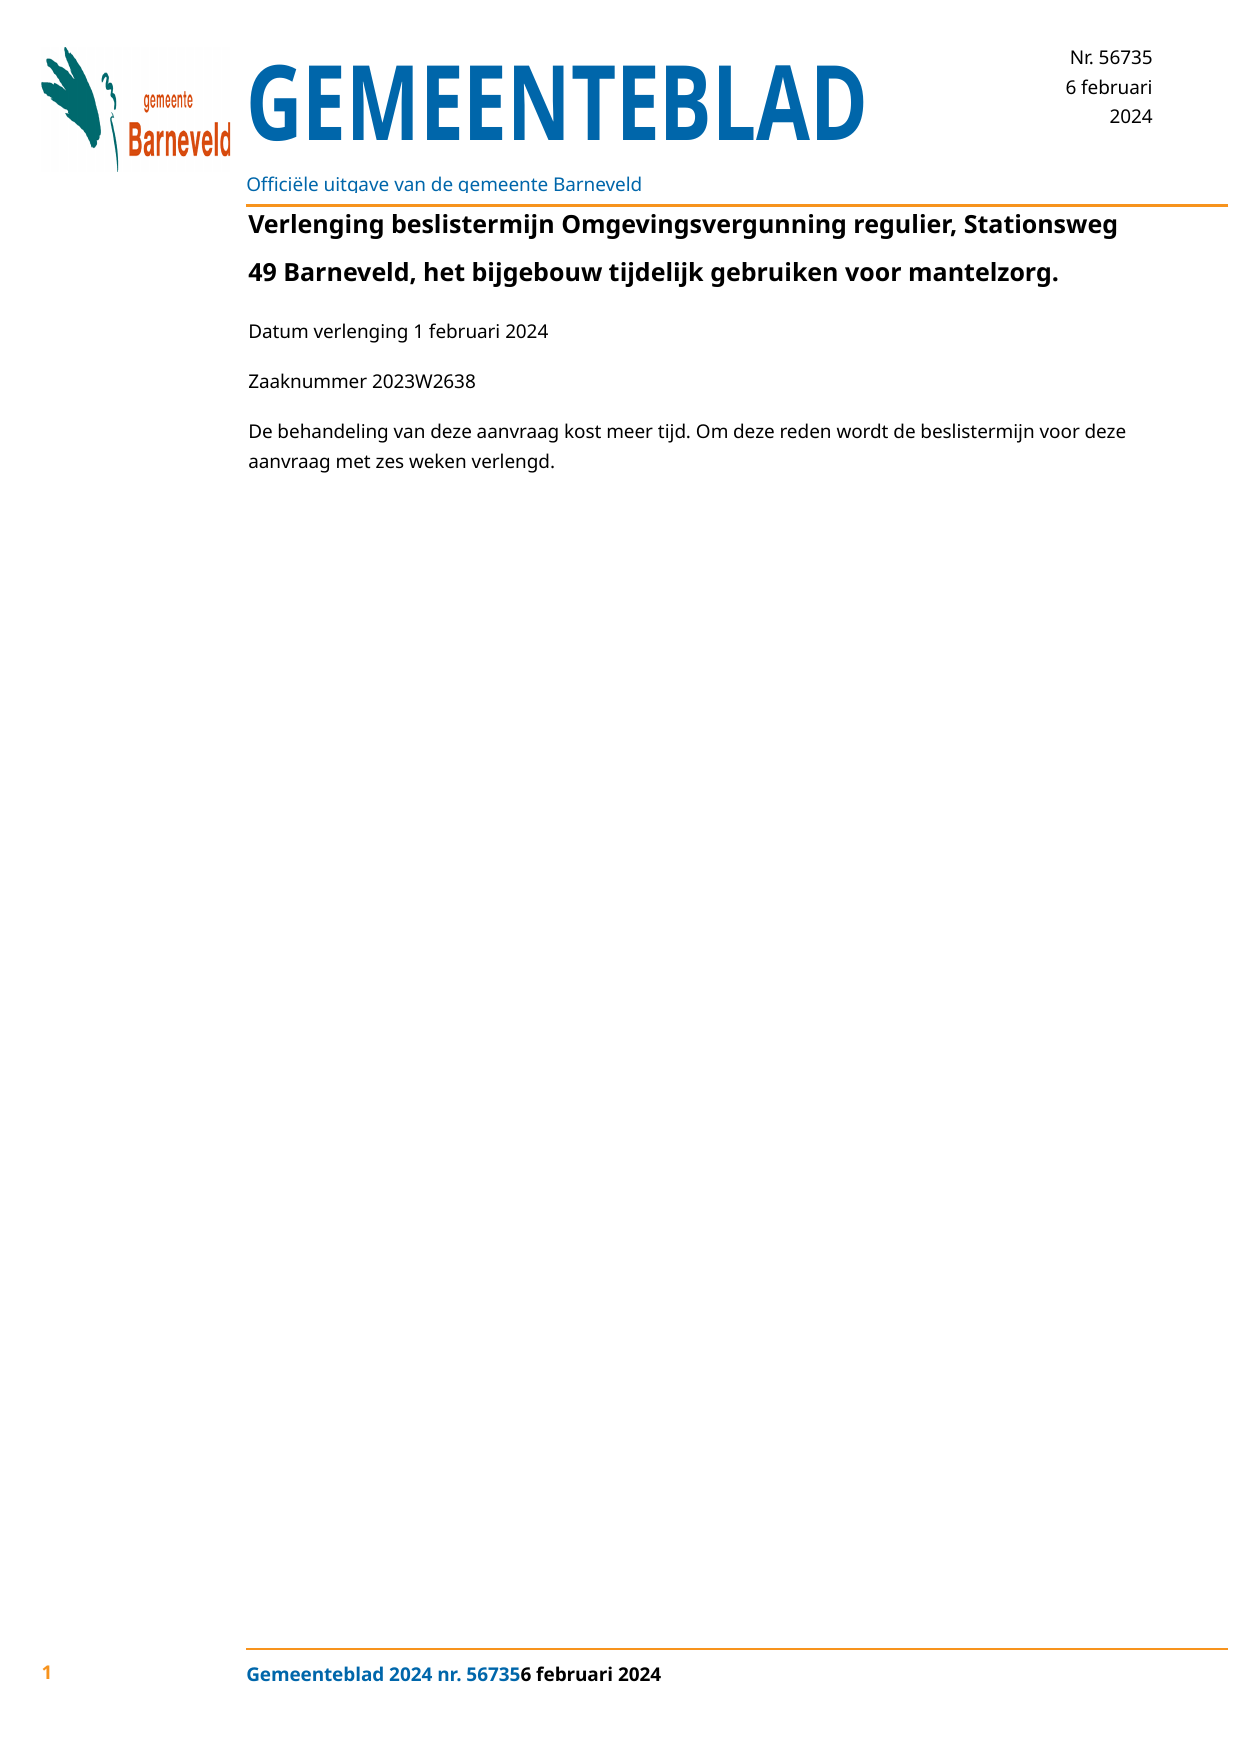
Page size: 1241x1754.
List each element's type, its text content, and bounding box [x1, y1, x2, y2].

text Datum verlenging 1 februari 2024 [248, 318, 1152, 344]
text Zaaknummer 2023W2638 [248, 368, 1152, 394]
text Verlenging beslistermijn Omgevingsvergunning regulier, Stationsweg 49 Barneveld, het bijgebouw tijdelijk gebruiken voor mantelzorg. [248, 207, 1152, 288]
text De behandeling van deze aanvraag kost meer tijd. Om deze reden wordt de beslistermijn voor deze aanvraag met zes weken verlengd. [248, 419, 1152, 474]
picture [41, 47, 231, 172]
